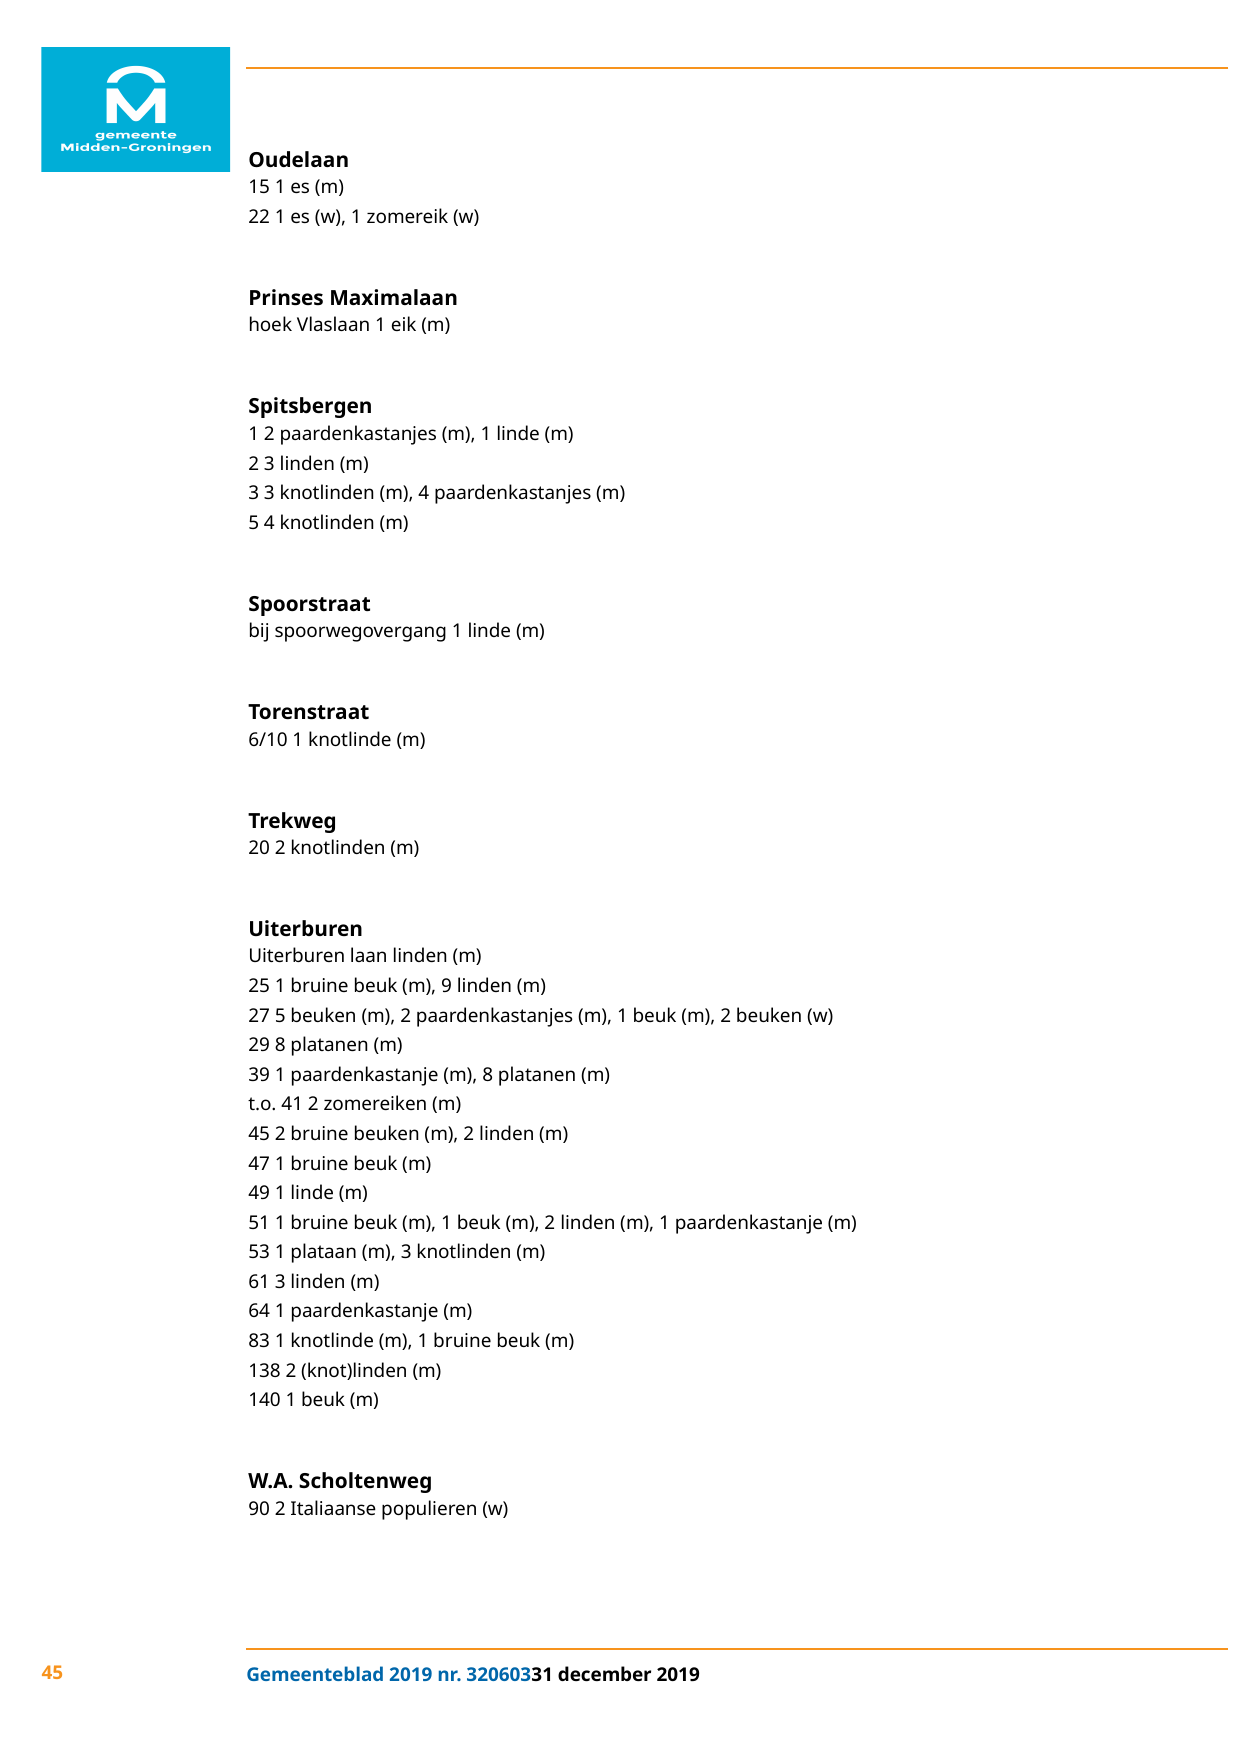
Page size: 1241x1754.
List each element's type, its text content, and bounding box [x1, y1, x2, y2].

text W.A. Scholtenweg [248, 1466, 1152, 1495]
text hoek Vlaslaan 1 eik (m) [248, 312, 1152, 337]
text 45 2 bruine beuken (m), 2 linden (m) [248, 1120, 1152, 1146]
text 29 8 platanen (m) [248, 1031, 1152, 1057]
text Spoorstraat [248, 589, 1152, 617]
text Uiterburen laan linden (m) [248, 943, 1152, 968]
text t.o. 41 2 zomereiken (m) [248, 1091, 1152, 1116]
text 2 3 linden (m) [248, 450, 1152, 475]
text Trekweg [248, 806, 1152, 834]
text 51 1 bruine beuk (m), 1 beuk (m), 2 linden (m), 1 paardenkastanje (m) [248, 1209, 1152, 1234]
text Prinses Maximalaan [248, 283, 1152, 312]
text 61 3 linden (m) [248, 1268, 1152, 1294]
text 27 5 beuken (m), 2 paardenkastanjes (m), 1 beuk (m), 2 beuken (w) [248, 1002, 1152, 1027]
picture [184, 146, 190, 153]
text 5 4 knotlinden (m) [248, 509, 1152, 534]
text 138 2 (knot)linden (m) [248, 1357, 1152, 1382]
text 3 3 knotlinden (m), 4 paardenkastanjes (m) [248, 479, 1152, 505]
text Uiterburen [248, 914, 1152, 943]
text 25 1 bruine beuk (m), 9 linden (m) [248, 972, 1152, 998]
text 83 1 knotlinde (m), 1 bruine beuk (m) [248, 1327, 1152, 1353]
text 39 1 paardenkastanje (m), 8 platanen (m) [248, 1061, 1152, 1087]
text 64 1 paardenkastanje (m) [248, 1298, 1152, 1323]
text 49 1 linde (m) [248, 1179, 1152, 1205]
text Oudelaan [248, 145, 1152, 174]
text 22 1 es (w), 1 zomereik (w) [248, 203, 1152, 229]
text 140 1 beuk (m) [248, 1386, 1152, 1412]
text 90 2 Italiaanse populieren (w) [248, 1495, 1152, 1521]
text 6/10 1 knotlinde (m) [248, 726, 1152, 751]
picture [107, 89, 165, 122]
text 15 1 es (m) [248, 174, 1152, 199]
text 20 2 knotlinden (m) [248, 834, 1152, 860]
text 1 2 paardenkastanjes (m), 1 linde (m) [248, 420, 1152, 446]
text bij spoorwegovergang 1 linde (m) [248, 617, 1152, 643]
text Torenstraat [248, 697, 1152, 726]
text 47 1 bruine beuk (m) [248, 1150, 1152, 1175]
picture [108, 66, 164, 82]
text 53 1 plataan (m), 3 knotlinden (m) [248, 1238, 1152, 1264]
text Spitsbergen [248, 392, 1152, 420]
